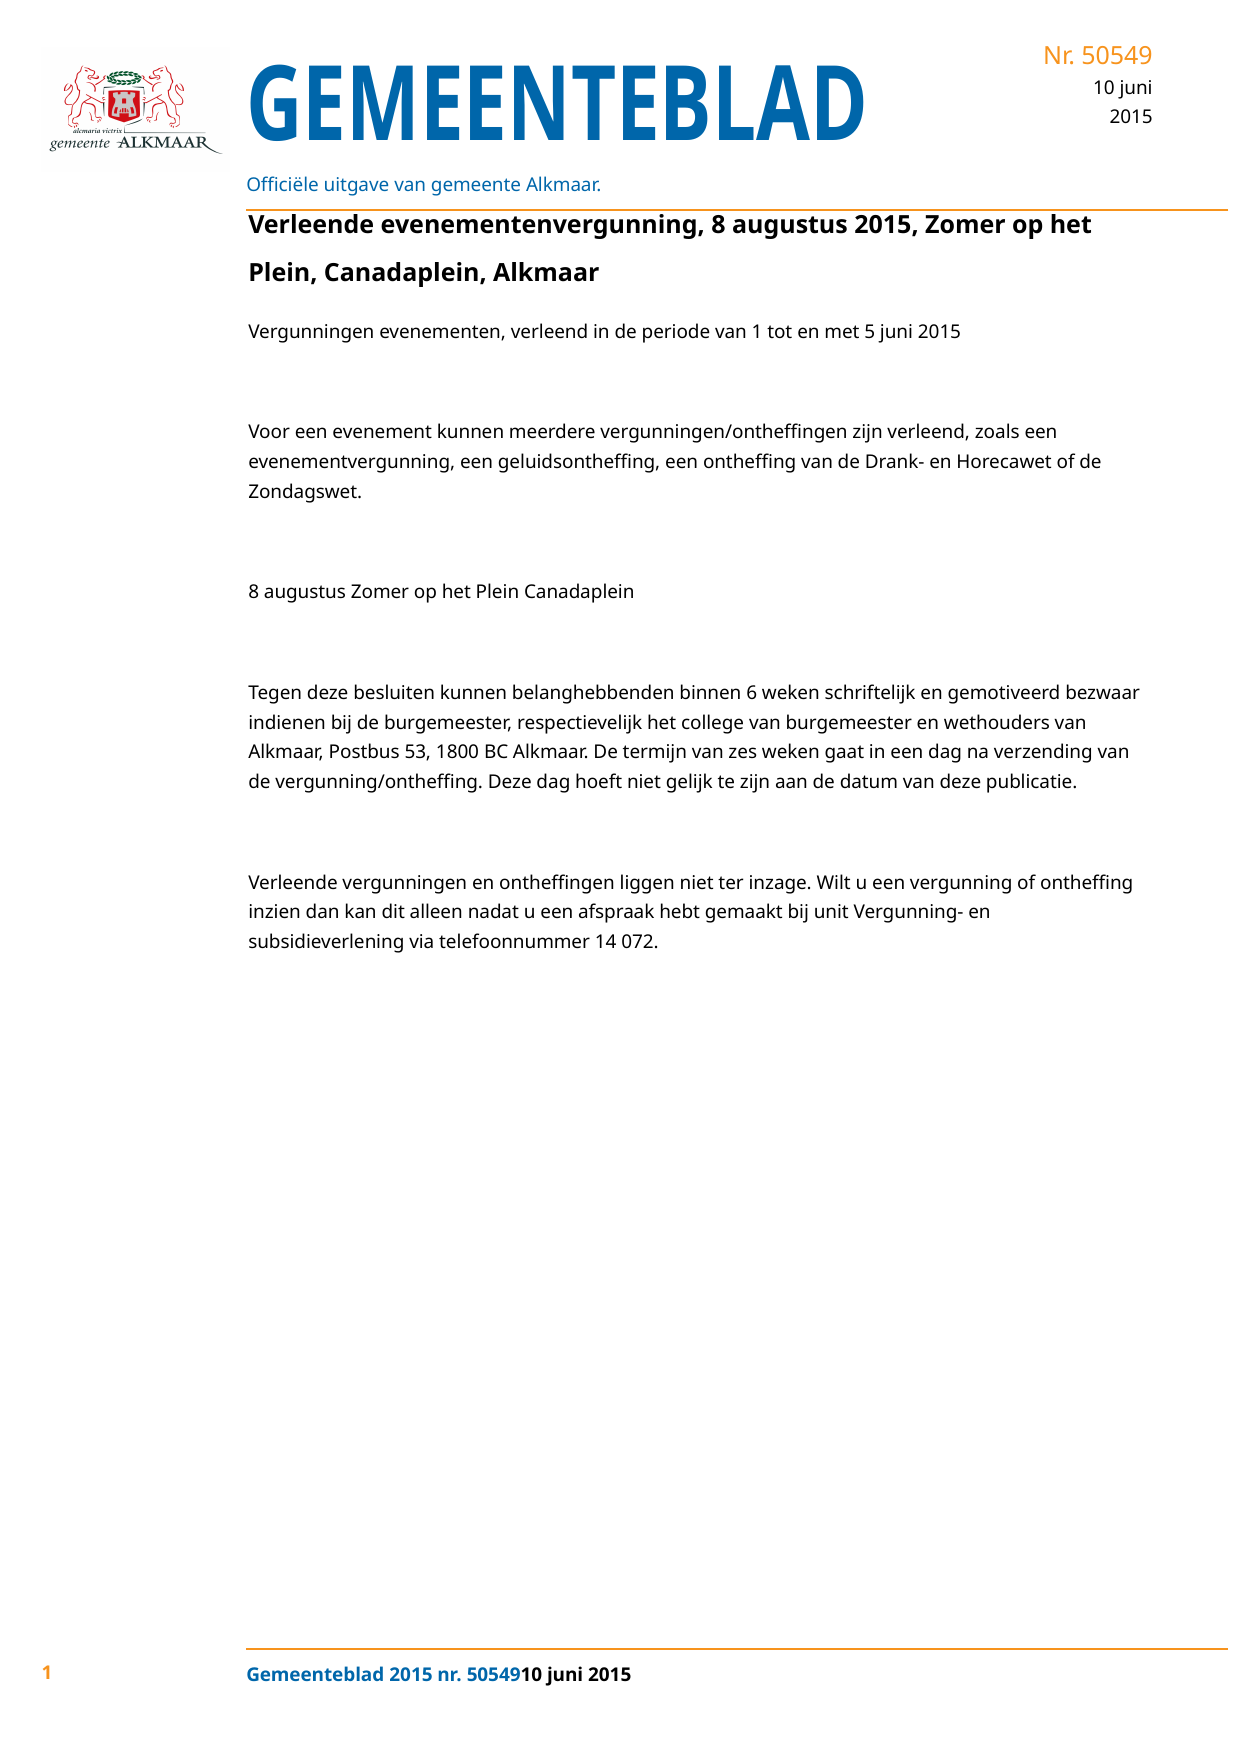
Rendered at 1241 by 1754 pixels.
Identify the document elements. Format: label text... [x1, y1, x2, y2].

text Voor een evenement kunnen meerdere vergunningen/ontheffingen zijn verleend, zoals een evenementvergunning, een geluidsontheffing, een ontheffing van de Drank- en Horecawet of de Zondagswet. [248, 419, 1152, 504]
text Verleende evenementenvergunning, 8 augustus 2015, Zomer op het Plein, Canadaplein, Alkmaar [248, 211, 1152, 288]
picture [41, 47, 231, 172]
text Vergunningen evenementen, verleend in de periode van 1 tot en met 5 juni 2015 [248, 318, 1152, 344]
text Verleende vergunningen en ontheffingen liggen niet ter inzage. Wilt u een vergunning of ontheffing inzien dan kan dit alleen nadat u een afspraak hebt gemaakt bij unit Vergunning- en subsidieverlening via telefoonnummer 14 072. [248, 869, 1152, 954]
text 8 augustus Zomer op het Plein Canadaplein [248, 579, 1152, 604]
text Tegen deze besluiten kunnen belanghebbenden binnen 6 weken schriftelijk en gemotiveerd bezwaar indienen bij de burgemeester, respectievelijk het college van burgemeester en wethouders van Alkmaar, Postbus 53, 1800 BC Alkmaar. De termijn van zes weken gaat in een dag na verzending van de vergunning/ontheffing. Deze dag hoeft niet gelijk te zijn aan de datum van deze publicatie. [248, 679, 1152, 794]
